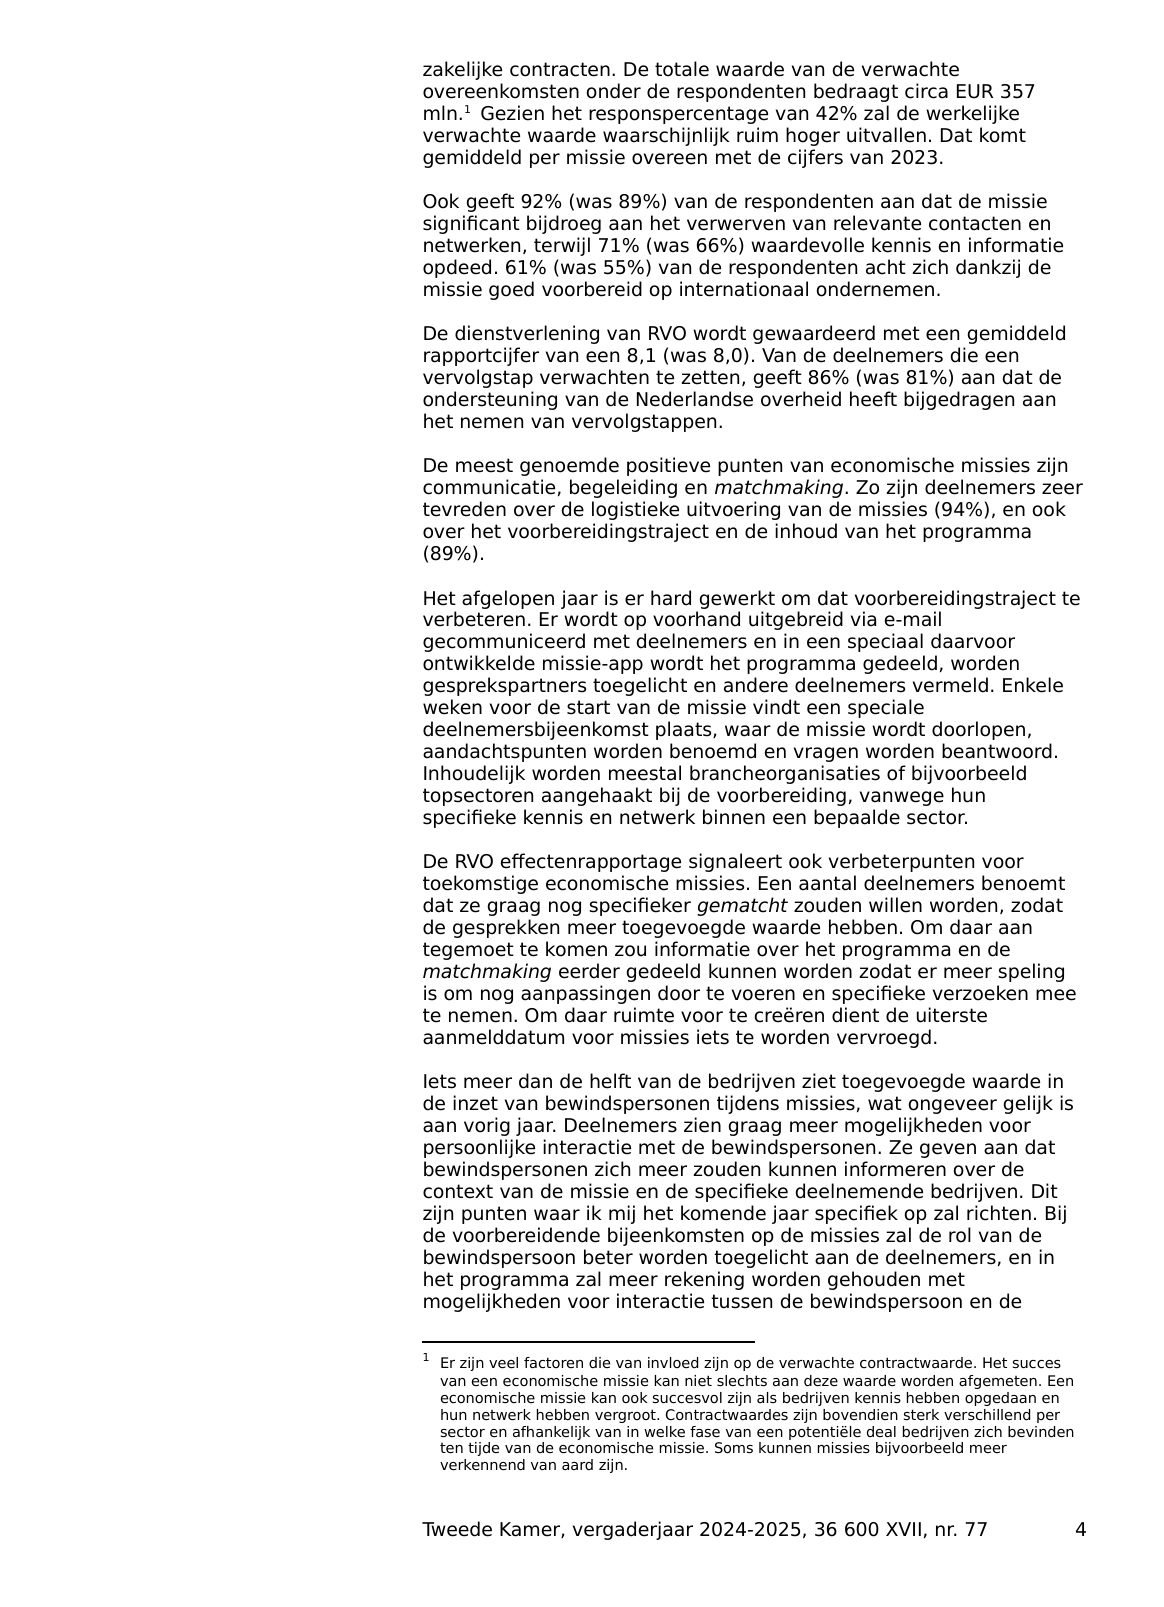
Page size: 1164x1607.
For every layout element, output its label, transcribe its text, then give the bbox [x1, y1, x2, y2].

text De meest genoemde positieve punten van economische missies zijn communicatie, begeleiding en matchmaking. Zo zijn deelnemers zeer tevreden over de logistieke uitvoering van de missies (94%), en ook over het voorbereidingstraject en de inhoud van het programma (89%). [422, 455, 1087, 565]
text De RVO effectenrapportage signaleert ook verbeterpunten voor toekomstige economische missies. Een aantal deelnemers benoemt dat ze graag nog specifieker gematcht zouden willen worden, zodat de gesprekken meer toegevoegde waarde hebben. Om daar aan tegemoet te komen zou informatie over het programma en de matchmaking eerder gedeeld kunnen worden zodat er meer speling is om nog aanpassingen door te voeren en specifieke verzoeken mee te nemen. Om daar ruimte voor te creëren dient de uiterste aanmelddatum voor missies iets te worden vervroegd. [422, 851, 1087, 1049]
text Iets meer dan de helft van de bedrijven ziet toegevoegde waarde in de inzet van bewindspersonen tijdens missies, wat ongeveer gelijk is aan vorig jaar. Deelnemers zien graag meer mogelijkheden voor persoonlijke interactie met de bewindspersonen. Ze geven aan dat bewindspersonen zich meer zouden kunnen informeren over de context van de missie en de specifieke deelnemende bedrijven. Dit zijn punten waar ik mij het komende jaar specifiek op zal richten. Bij de voorbereidende bijeenkomsten op de missies zal de rol van de bewindspersoon beter worden toegelicht aan de deelnemers, en in het programma zal meer rekening worden gehouden met mogelijkheden voor interactie tussen de bewindspersoon en de [422, 1071, 1087, 1313]
text Er zijn veel factoren die van invloed zijn op de verwachte contractwaarde. Het succes van een economische missie kan niet slechts aan deze waarde worden afgemeten. Een economische missie kan ook succesvol zijn als bedrijven kennis hebben opgedaan en hun netwerk hebben vergroot. Contractwaardes zijn bovendien sterk verschillend per sector en afhankelijk van in welke fase van een potentiële deal bedrijven zich bevinden ten tijde van de economische missie. Soms kunnen missies bijvoorbeeld meer verkennend van aard zijn. [422, 1351, 1087, 1474]
text Ook geeft 92% (was 89%) van de respondenten aan dat de missie significant bijdroeg aan het verwerven van relevante contacten en netwerken, terwijl 71% (was 66%) waardevolle kennis en informatie opdeed. 61% (was 55%) van de respondenten acht zich dankzij de missie goed voorbereid op internationaal ondernemen. [422, 191, 1087, 301]
text zakelijke contracten. De totale waarde van de verwachte overeenkomsten onder de respondenten bedraagt circa EUR 357 mln. Gezien het responspercentage van 42% zal de werkelijke verwachte waarde waarschijnlijk ruim hoger uitvallen. Dat komt gemiddeld per missie overeen met de cijfers van 2023. [422, 59, 1087, 169]
text Het afgelopen jaar is er hard gewerkt om dat voorbereidingstraject te verbeteren. Er wordt op voorhand uitgebreid via e-mail gecommuniceerd met deelnemers en in een speciaal daarvoor ontwikkelde missie-app wordt het programma gedeeld, worden gesprekspartners toegelicht en andere deelnemers vermeld. Enkele weken voor de start van de missie vindt een speciale deelnemersbijeenkomst plaats, waar de missie wordt doorlopen, aandachtspunten worden benoemd en vragen worden beantwoord. Inhoudelijk worden meestal brancheorganisaties of bijvoorbeeld topsectoren aangehaakt bij de voorbereiding, vanwege hun specifieke kennis en netwerk binnen een bepaalde sector. [422, 587, 1087, 829]
text De dienstverlening van RVO wordt gewaardeerd met een gemiddeld rapportcijfer van een 8,1 (was 8,0). Van de deelnemers die een vervolgstap verwachten te zetten, geeft 86% (was 81%) aan dat de ondersteuning van de Nederlandse overheid heeft bijgedragen aan het nemen van vervolgstappen. [422, 323, 1087, 433]
